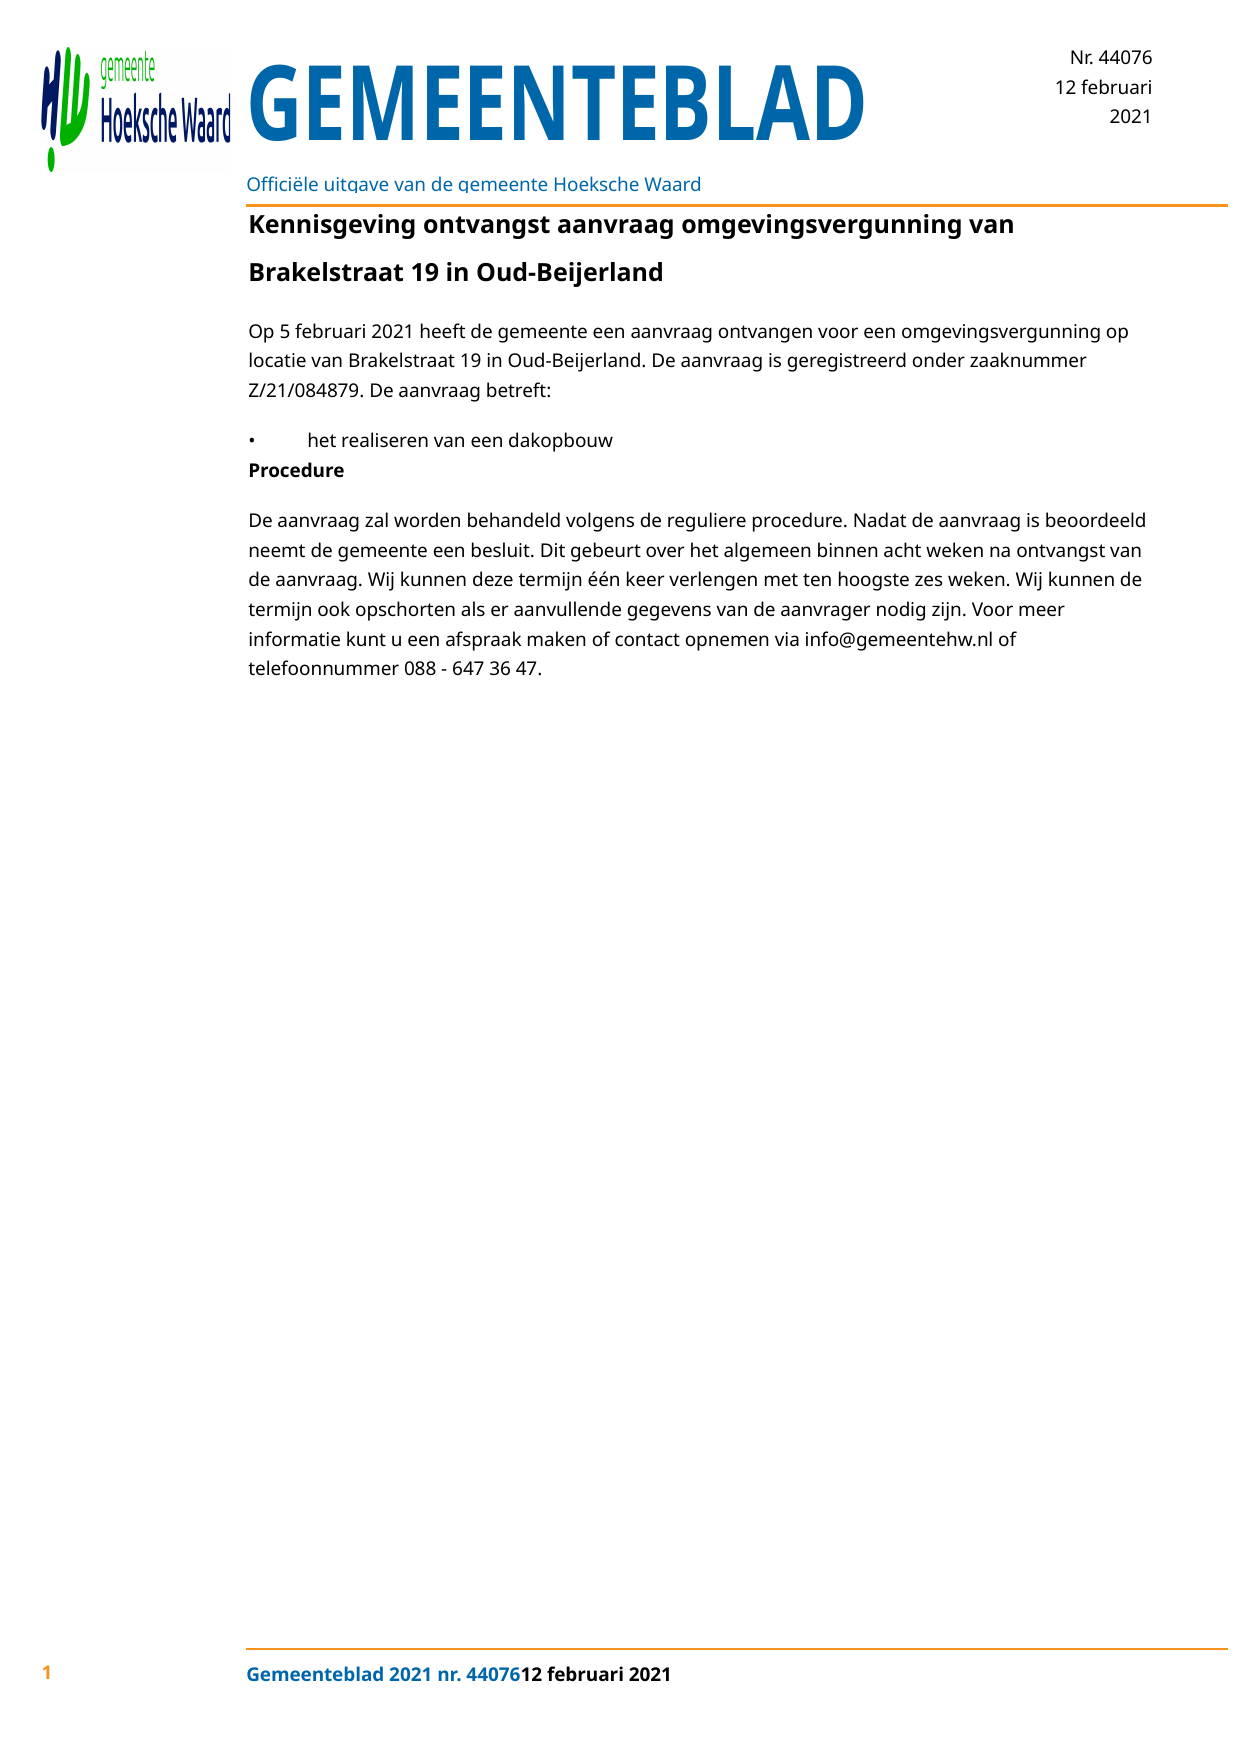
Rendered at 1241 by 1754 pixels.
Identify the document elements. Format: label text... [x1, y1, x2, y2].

text De aanvraag zal worden behandeld volgens de reguliere procedure. Nadat de aanvraag is beoordeeld neemt de gemeente een besluit. Dit gebeurt over het algemeen binnen acht weken na ontvangst van de aanvraag. Wij kunnen deze termijn één keer verlengen met ten hoogste zes weken. Wij kunnen de termijn ook opschorten als er aanvullende gegevens van de aanvrager nodig zijn. Voor meer informatie kunt u een afspraak maken of contact opnemen via info@gemeentehw.nl of telefoonnummer 088 - 647 36 47. [248, 507, 1152, 681]
list het realiseren van een dakopbouw [248, 427, 1152, 453]
picture [41, 47, 231, 172]
text Procedure [248, 457, 1152, 483]
text Op 5 februari 2021 heeft de gemeente een aanvraag ontvangen voor een omgevingsvergunning op locatie van Brakelstraat 19 in Oud-Beijerland. De aanvraag is geregistreerd onder zaaknummer Z/21/084879. De aanvraag betreft: [248, 318, 1152, 403]
text Kennisgeving ontvangst aanvraag omgevingsvergunning van Brakelstraat 19 in Oud-Beijerland [248, 207, 1152, 288]
